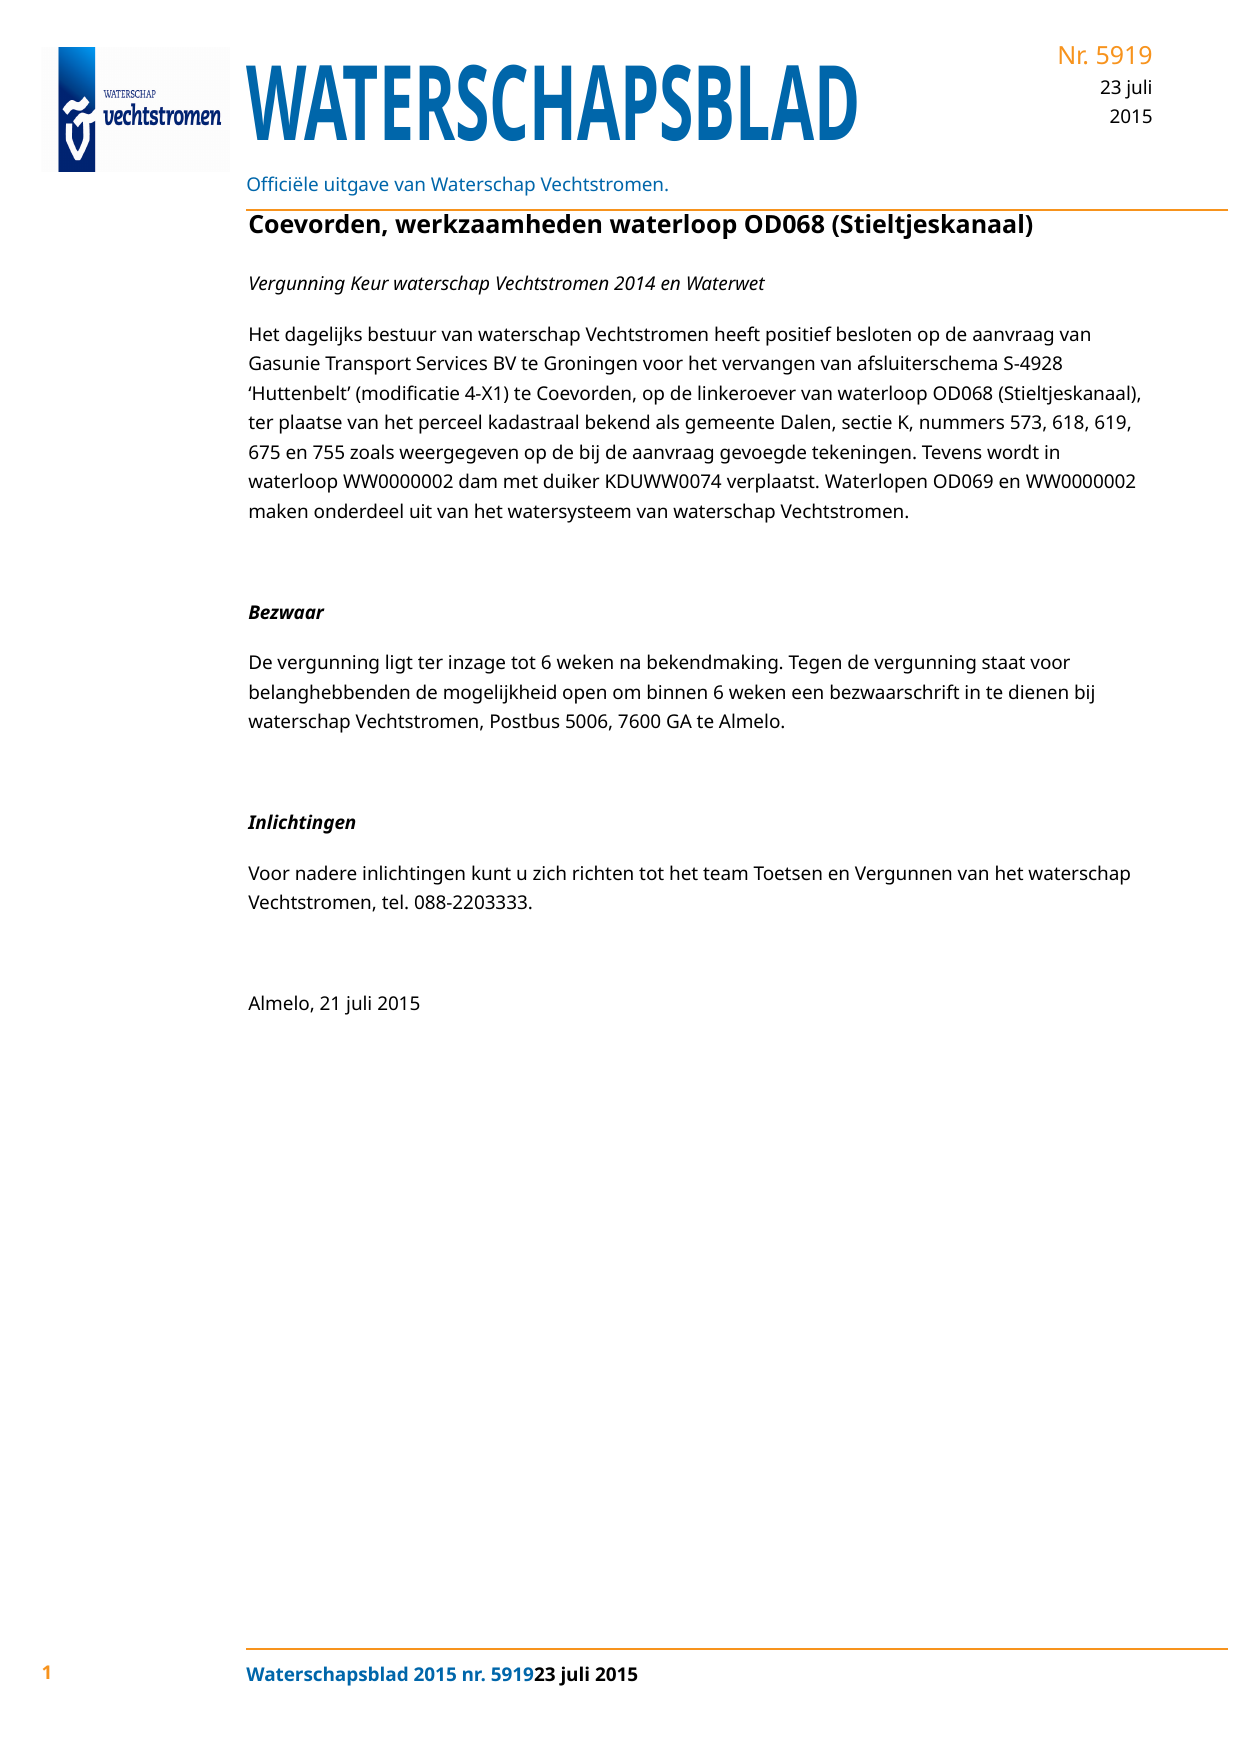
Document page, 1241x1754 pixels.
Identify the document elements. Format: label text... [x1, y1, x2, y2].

text Inlichtingen [248, 809, 1152, 835]
text Voor nadere inlichtingen kunt u zich richten tot het team Toetsen en Vergunnen van het waterschap Vechtstromen, tel. 088-2203333. [248, 860, 1152, 915]
text Het dagelijks bestuur van waterschap Vechtstromen heeft positief besloten op de aanvraag van Gasunie Transport Services BV te Groningen voor het vervangen van afsluiterschema S-4928 ‘Huttenbelt’ (modificatie 4-X1) te Coevorden, op de linkeroever van waterloop OD068 (Stieltjeskanaal), ter plaatse van het perceel kadastraal bekend als gemeente Dalen, sectie K, nummers 573, 618, 619, 675 en 755 zoals weergegeven op de bij de aanvraag gevoegde tekeningen. Tevens wordt in waterloop WW0000002 dam met duiker KDUWW0074 verplaatst. Waterlopen OD069 en WW0000002 maken onderdeel uit van het watersysteem van waterschap Vechtstromen. [248, 321, 1152, 524]
text Vergunning Keur waterschap Vechtstromen 2014 en Waterwet [248, 270, 1152, 296]
text Coevorden, werkzaamheden waterloop OD068 (Stieltjeskanaal) [248, 211, 1152, 241]
text Almelo, 21 juli 2015 [248, 990, 1152, 1016]
text Bezwaar [248, 599, 1152, 625]
text De vergunning ligt ter inzage tot 6 weken na bekendmaking. Tegen de vergunning staat voor belanghebbenden de mogelijkheid open om binnen 6 weken een bezwaarschrift in te dienen bij waterschap Vechtstromen, Postbus 5006, 7600 GA te Almelo. [248, 649, 1152, 734]
picture [41, 47, 231, 172]
